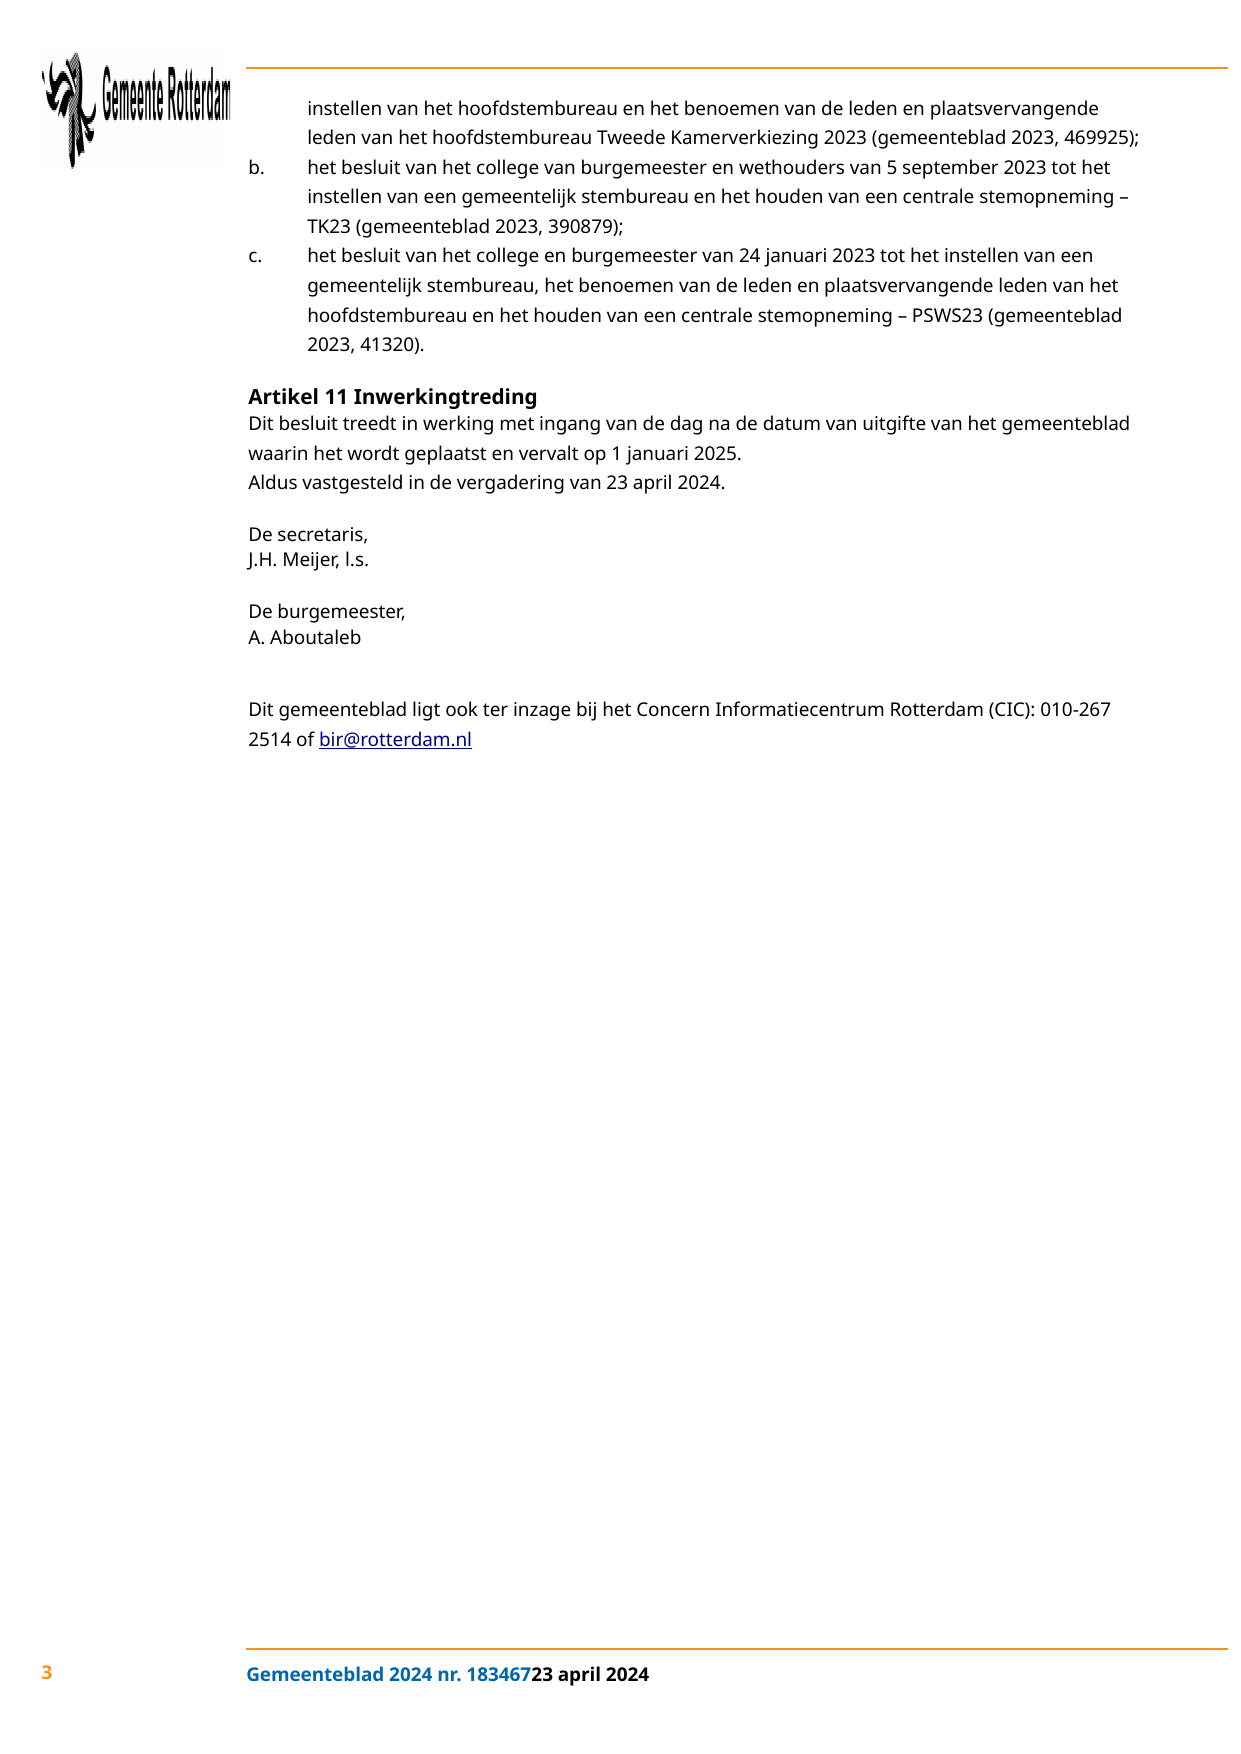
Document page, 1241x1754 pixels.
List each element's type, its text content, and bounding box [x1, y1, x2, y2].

list instellen van het hoofdstembureau en het benoemen van de leden en plaatsvervangende leden van het hoofdstembureau Tweede Kamerverkiezing 2023 (gemeenteblad 2023, 469925); [248, 95, 1152, 150]
text Aldus vastgesteld in de vergadering van 23 april 2024. [248, 469, 1152, 495]
text Dit besluit treedt in werking met ingang van de dag na de datum van uitgifte van het gemeenteblad waarin het wordt geplaatst en vervalt op 1 januari 2025. [248, 410, 1152, 466]
text J.H. Meijer, l.s. [248, 547, 1152, 572]
text A. Aboutaleb [248, 624, 1152, 649]
text De burgemeester, [248, 598, 1152, 624]
text Artikel 11 Inwerkingtreding [248, 382, 1152, 410]
text Dit gemeenteblad ligt ook ter inzage bij het Concern Informatiecentrum Rotterdam (CIC): 010-267 2514 of bir@rotterdam.nl [248, 696, 1152, 751]
list het besluit van het college van burgemeester en wethouders van 5 september 2023 tot het instellen van een gemeentelijk stembureau en het houden van een centrale stemopneming – TK23 (gemeenteblad 2023, 390879); [248, 154, 1152, 239]
text De secretaris, [248, 521, 1152, 547]
list het besluit van het college en burgemeester van 24 januari 2023 tot het instellen van een gemeentelijk stembureau, het benoemen van de leden en plaatsvervangende leden van het hoofdstembureau en het houden van een centrale stemopneming – PSWS23 (gemeenteblad 2023, 41320). [248, 243, 1152, 357]
picture [41, 47, 231, 172]
